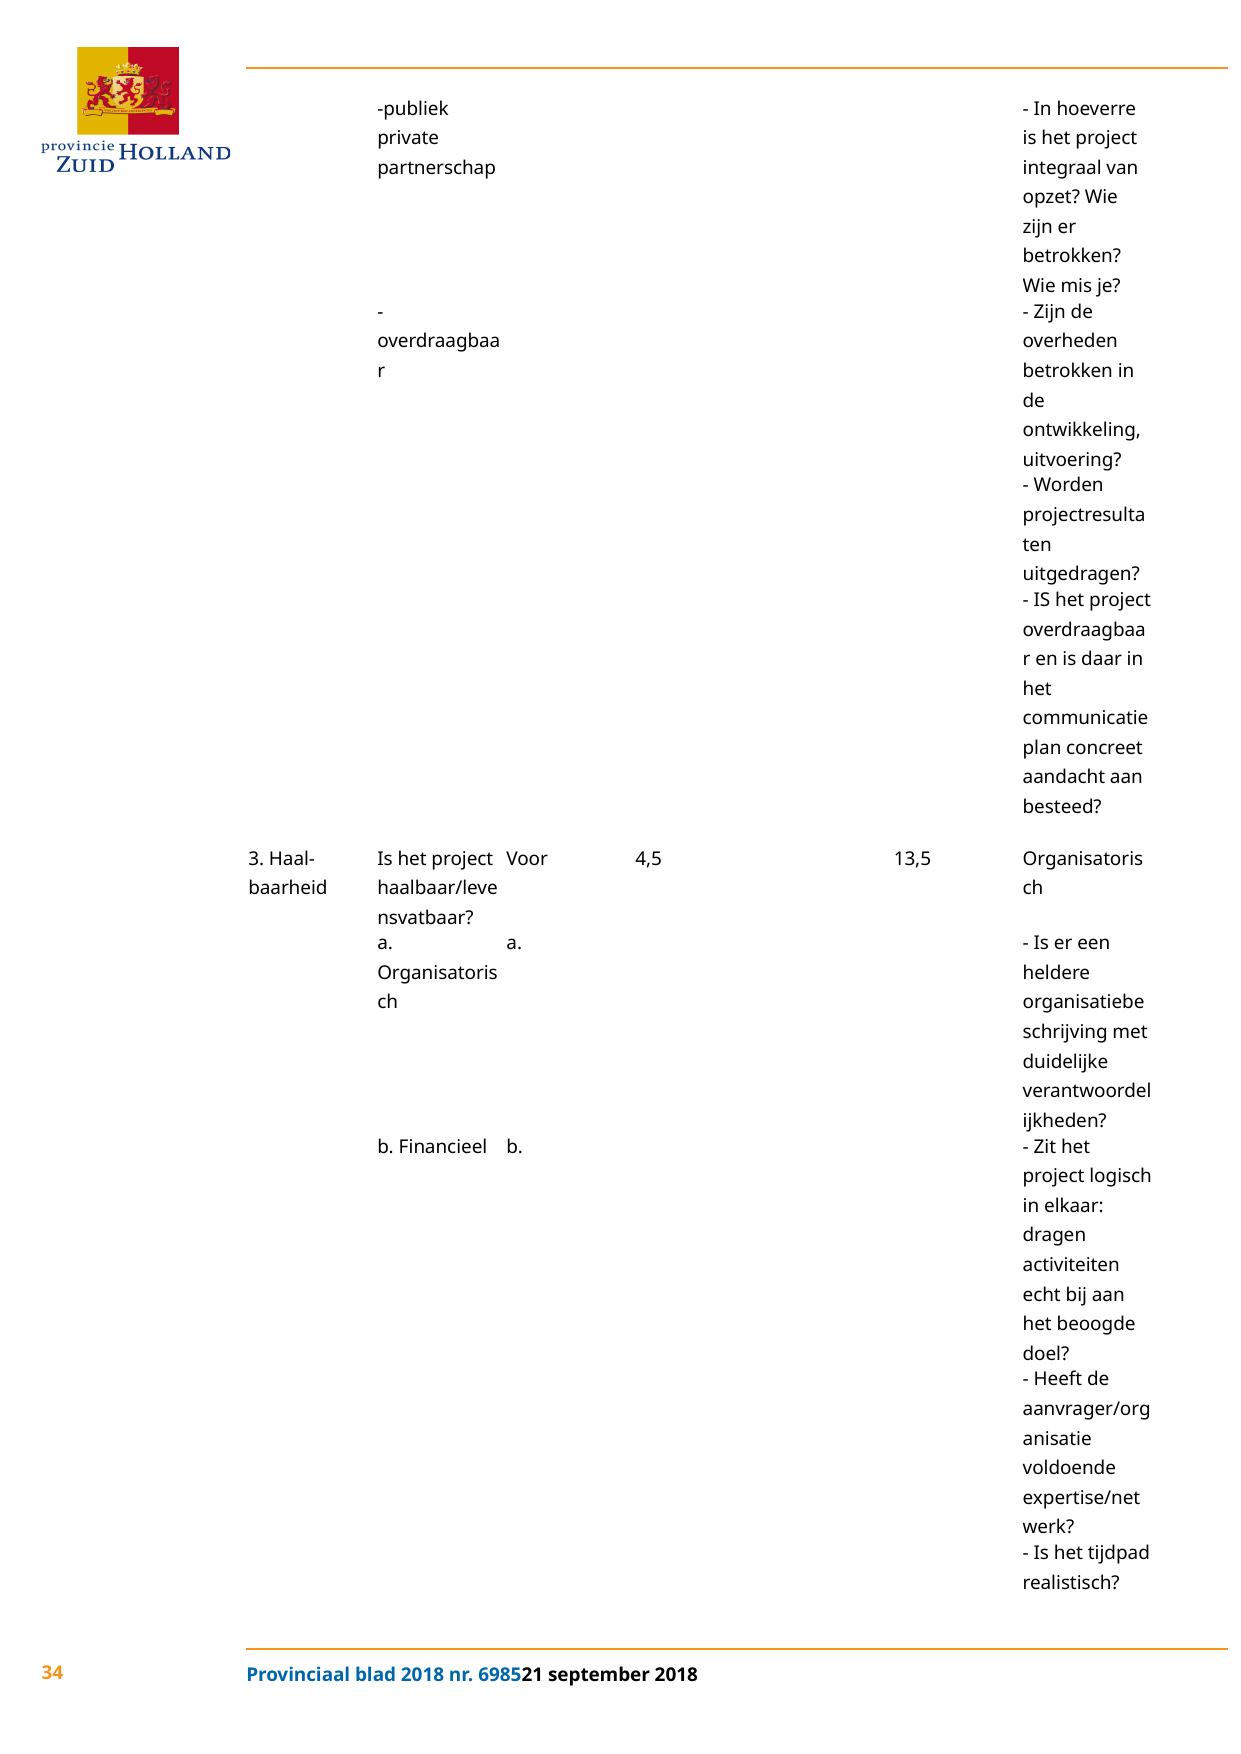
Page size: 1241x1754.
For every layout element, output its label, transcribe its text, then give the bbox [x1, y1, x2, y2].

table_cell [635, 1366, 764, 1539]
table_cell [377, 472, 506, 586]
table_cell - Heeft de aanvrager/organisatie voldoende expertise/netwerk? [1023, 1366, 1152, 1539]
table_cell - In hoeverre is het project integraal van opzet? Wie zijn er betrokken? Wie mis je? [1023, 95, 1152, 298]
table_cell [635, 95, 764, 298]
table_cell Organisatorisch [1023, 845, 1152, 929]
table_cell 13,5 [894, 845, 1022, 929]
table_cell [894, 819, 1022, 845]
table_cell [894, 472, 1022, 586]
table_cell - Is er een heldere organisatiebeschrijving met duidelijke verantwoordelijkheden? [1023, 930, 1152, 1133]
table_cell [506, 1366, 635, 1539]
table_cell [506, 472, 635, 586]
table_cell 4,5 [635, 845, 764, 929]
table_cell [635, 298, 764, 472]
table_cell [377, 1539, 506, 1594]
table_cell [248, 1539, 377, 1594]
picture [41, 47, 231, 172]
table_cell [506, 298, 635, 472]
table_cell [1023, 819, 1152, 845]
table_cell [764, 95, 893, 298]
table_cell [377, 586, 506, 819]
table_cell [248, 819, 377, 845]
table_cell [764, 586, 893, 819]
table_cell - Is het tijdpad realistisch? [1023, 1539, 1152, 1594]
table_cell [764, 1539, 893, 1594]
table_cell - IS het project overdraagbaar en is daar in het communicatieplan concreet aandacht aan besteed? [1023, 586, 1152, 819]
table_cell - Zijn de overheden betrokken in de ontwikkeling, uitvoering? [1023, 298, 1152, 472]
table_cell [764, 930, 893, 1133]
table_cell [248, 298, 377, 472]
table_cell [764, 819, 893, 845]
table_cell -publiek private partnerschap [377, 95, 506, 298]
table_cell 3. Haal- baarheid [248, 845, 377, 929]
table_cell a. [506, 930, 635, 1133]
table_cell [635, 1133, 764, 1366]
table_cell [764, 845, 893, 929]
table_cell [506, 586, 635, 819]
table_cell [635, 1539, 764, 1594]
table_cell - Worden projectresultaten uitgedragen? [1023, 472, 1152, 586]
table_cell [506, 819, 635, 845]
table_cell [894, 1366, 1022, 1539]
table_cell b. Financieel [377, 1133, 506, 1366]
table_cell [248, 1366, 377, 1539]
table_cell [248, 930, 377, 1133]
table_cell [764, 1133, 893, 1366]
table_cell [248, 586, 377, 819]
table_cell [894, 1133, 1022, 1366]
table_cell [506, 95, 635, 298]
table_cell [894, 1539, 1022, 1594]
table_cell a. Organisatorisch [377, 930, 506, 1133]
table_cell [764, 1366, 893, 1539]
table_cell [506, 1539, 635, 1594]
table_cell [894, 298, 1022, 472]
table_cell [635, 586, 764, 819]
table_cell [635, 930, 764, 1133]
table_cell [894, 95, 1022, 298]
table_cell [635, 472, 764, 586]
table_cell [248, 95, 377, 298]
table_cell [894, 586, 1022, 819]
table_cell Voor [506, 845, 635, 929]
table_cell [764, 298, 893, 472]
table_cell - Zit het project logisch in elkaar: dragen activiteiten echt bij aan het beoogde doel? [1023, 1133, 1152, 1366]
table_cell [635, 819, 764, 845]
table_cell Is het project haalbaar/levensvatbaar? [377, 845, 506, 929]
table_cell [377, 1366, 506, 1539]
table_cell -overdraagbaar [377, 298, 506, 472]
table_cell [248, 1133, 377, 1366]
table_cell [377, 819, 506, 845]
table_cell b. [506, 1133, 635, 1366]
table_cell [248, 472, 377, 586]
table_cell [894, 930, 1022, 1133]
table_cell [764, 472, 893, 586]
